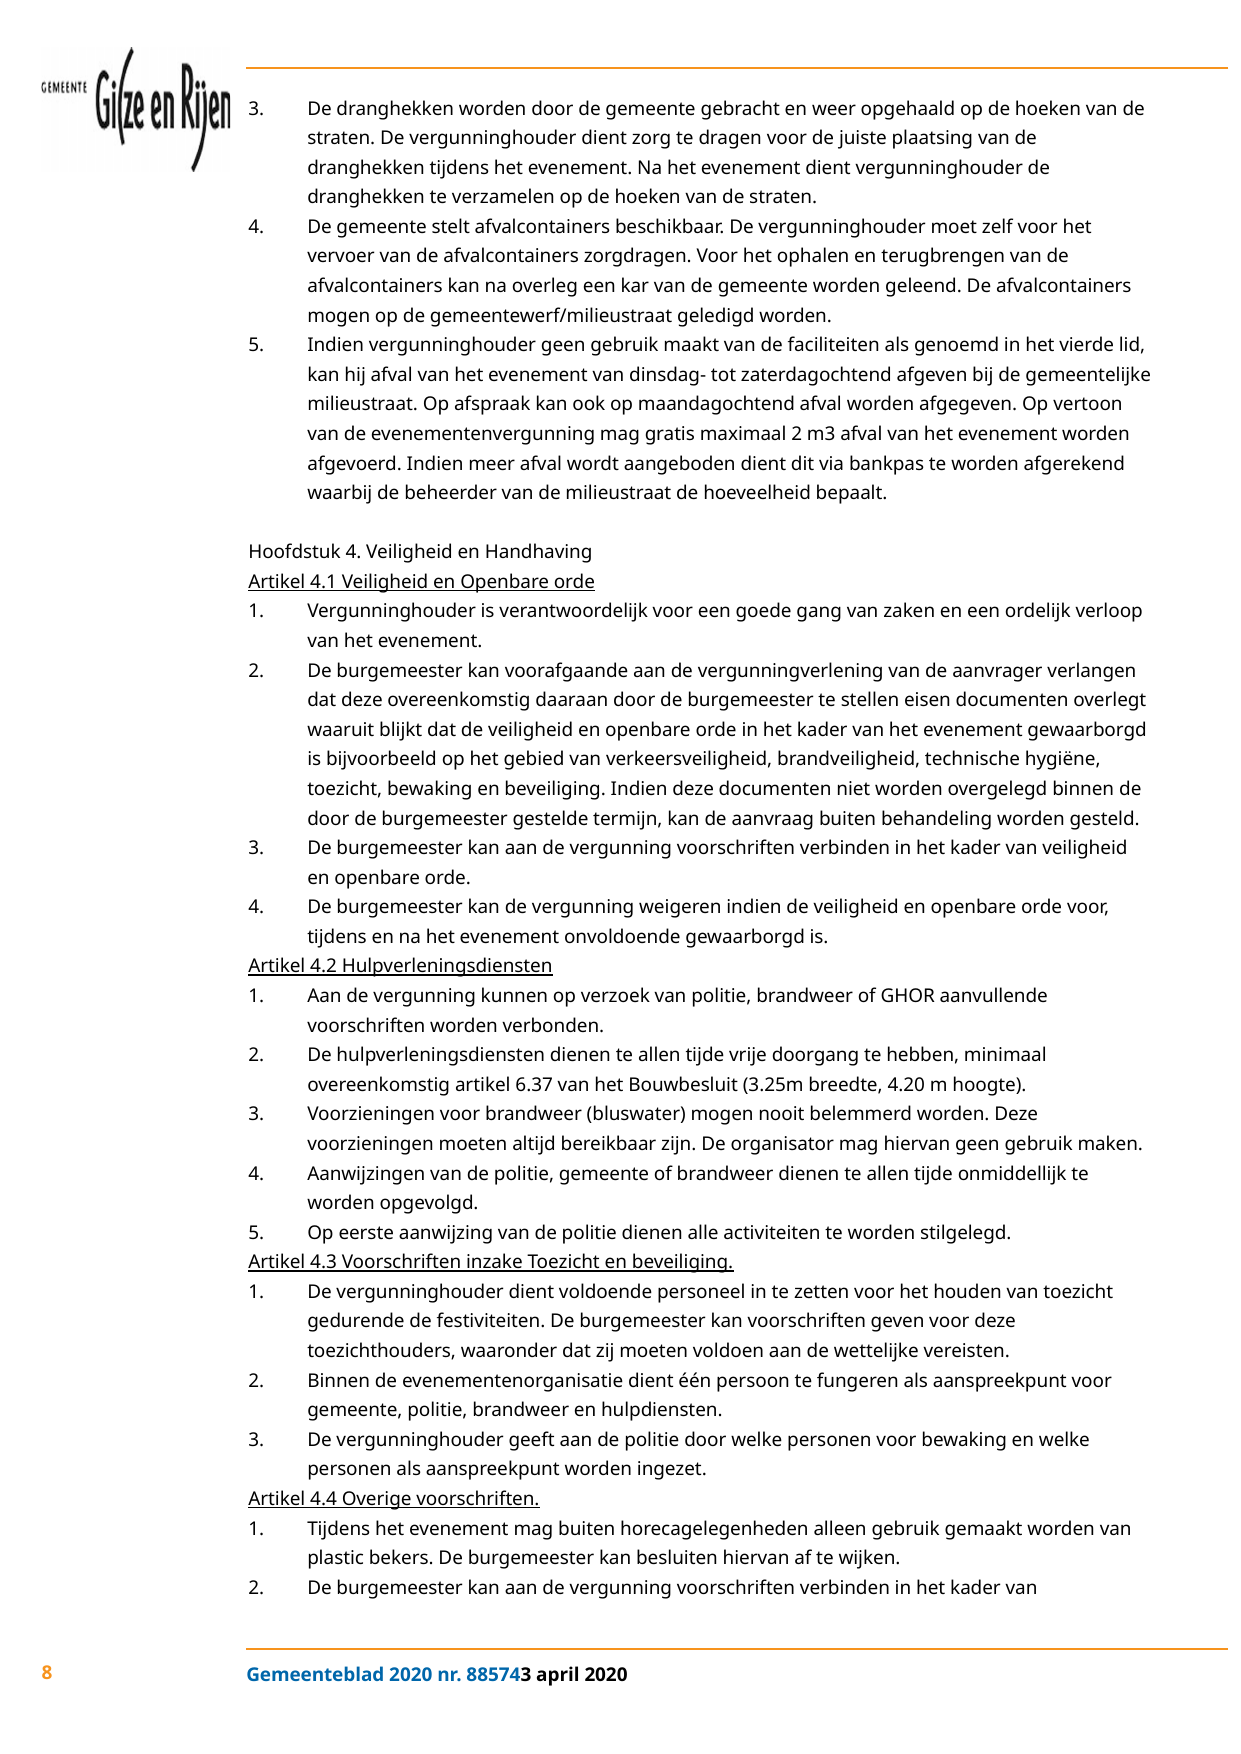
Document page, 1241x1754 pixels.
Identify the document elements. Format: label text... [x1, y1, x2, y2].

text Artikel 4.3 Voorschriften inzake Toezicht en beveiliging. [248, 1248, 1152, 1274]
list Tijdens het evenement mag buiten horecagelegenheden alleen gebruik gemaakt worden van plastic bekers. De burgemeester kan besluiten hiervan af te wijken. [248, 1515, 1152, 1570]
list De dranghekken worden door de gemeente gebracht en weer opgehaald op de hoeken van de straten. De vergunninghouder dient zorg te dragen voor de juiste plaatsing van de dranghekken tijdens het evenement. Na het evenement dient vergunninghouder de dranghekken te verzamelen op de hoeken van de straten. [248, 95, 1152, 209]
list Voorzieningen voor brandweer (bluswater) mogen nooit belemmerd worden. Deze voorzieningen moeten altijd bereikbaar zijn. De organisator mag hiervan geen gebruik maken. [248, 1101, 1152, 1156]
list Binnen de evenementenorganisatie dient één persoon te fungeren als aanspreekpunt voor gemeente, politie, brandweer en hulpdiensten. [248, 1367, 1152, 1422]
text Hoofdstuk 4. Veiligheid en Handhaving [248, 538, 1152, 564]
list De burgemeester kan aan de vergunning voorschriften verbinden in het kader van veiligheid en openbare orde. [248, 834, 1152, 890]
list Aan de vergunning kunnen op verzoek van politie, brandweer of GHOR aanvullende voorschriften worden verbonden. [248, 982, 1152, 1038]
text Artikel 4.4 Overige voorschriften. [248, 1485, 1152, 1511]
picture [41, 47, 231, 172]
list De burgemeester kan de vergunning weigeren indien de veiligheid en openbare orde voor, tijdens en na het evenement onvoldoende gewaarborgd is. [248, 893, 1152, 949]
list De vergunninghouder dient voldoende personeel in te zetten voor het houden van toezicht gedurende de festiviteiten. De burgemeester kan voorschriften geven voor deze toezichthouders, waaronder dat zij moeten voldoen aan de wettelijke vereisten. [248, 1278, 1152, 1363]
list De burgemeester kan aan de vergunning voorschriften verbinden in het kader van [248, 1574, 1152, 1600]
text Artikel 4.1 Veiligheid en Openbare orde [248, 568, 1152, 594]
list Op eerste aanwijzing van de politie dienen alle activiteiten te worden stilgelegd. [248, 1219, 1152, 1245]
list Indien vergunninghouder geen gebruik maakt van de faciliteiten als genoemd in het vierde lid, kan hij afval van het evenement van dinsdag- tot zaterdagochtend afgeven bij de gemeentelijke milieustraat. Op afspraak kan ook op maandagochtend afval worden afgegeven. Op vertoon van de evenementenvergunning mag gratis maximaal 2 m3 afval van het evenement worden afgevoerd. Indien meer afval wordt aangeboden dient dit via bankpas te worden afgerekend waarbij de beheerder van de milieustraat de hoeveelheid bepaalt. [248, 331, 1152, 505]
list Aanwijzingen van de politie, gemeente of brandweer dienen te allen tijde onmiddellijk te worden opgevolgd. [248, 1160, 1152, 1215]
text Artikel 4.2 Hulpverleningsdiensten [248, 953, 1152, 978]
list De hulpverleningsdiensten dienen te allen tijde vrije doorgang te hebben, minimaal overeenkomstig artikel 6.37 van het Bouwbesluit (3.25m breedte, 4.20 m hoogte). [248, 1041, 1152, 1097]
list De vergunninghouder geeft aan de politie door welke personen voor bewaking en welke personen als aanspreekpunt worden ingezet. [248, 1426, 1152, 1481]
list De gemeente stelt afvalcontainers beschikbaar. De vergunninghouder moet zelf voor het vervoer van de afvalcontainers zorgdragen. Voor het ophalen en terugbrengen van de afvalcontainers kan na overleg een kar van de gemeente worden geleend. De afvalcontainers mogen op de gemeentewerf/milieustraat geledigd worden. [248, 213, 1152, 328]
list De burgemeester kan voorafgaande aan de vergunningverlening van de aanvrager verlangen dat deze overeenkomstig daaraan door de burgemeester te stellen eisen documenten overlegt waaruit blijkt dat de veiligheid en openbare orde in het kader van het evenement gewaarborgd is bijvoorbeeld op het gebied van verkeersveiligheid, brandveiligheid, technische hygiëne, toezicht, bewaking en beveiliging. Indien deze documenten niet worden overgelegd binnen de door de burgemeester gestelde termijn, kan de aanvraag buiten behandeling worden gesteld. [248, 657, 1152, 831]
list Vergunninghouder is verantwoordelijk voor een goede gang van zaken en een ordelijk verloop van het evenement. [248, 598, 1152, 653]
